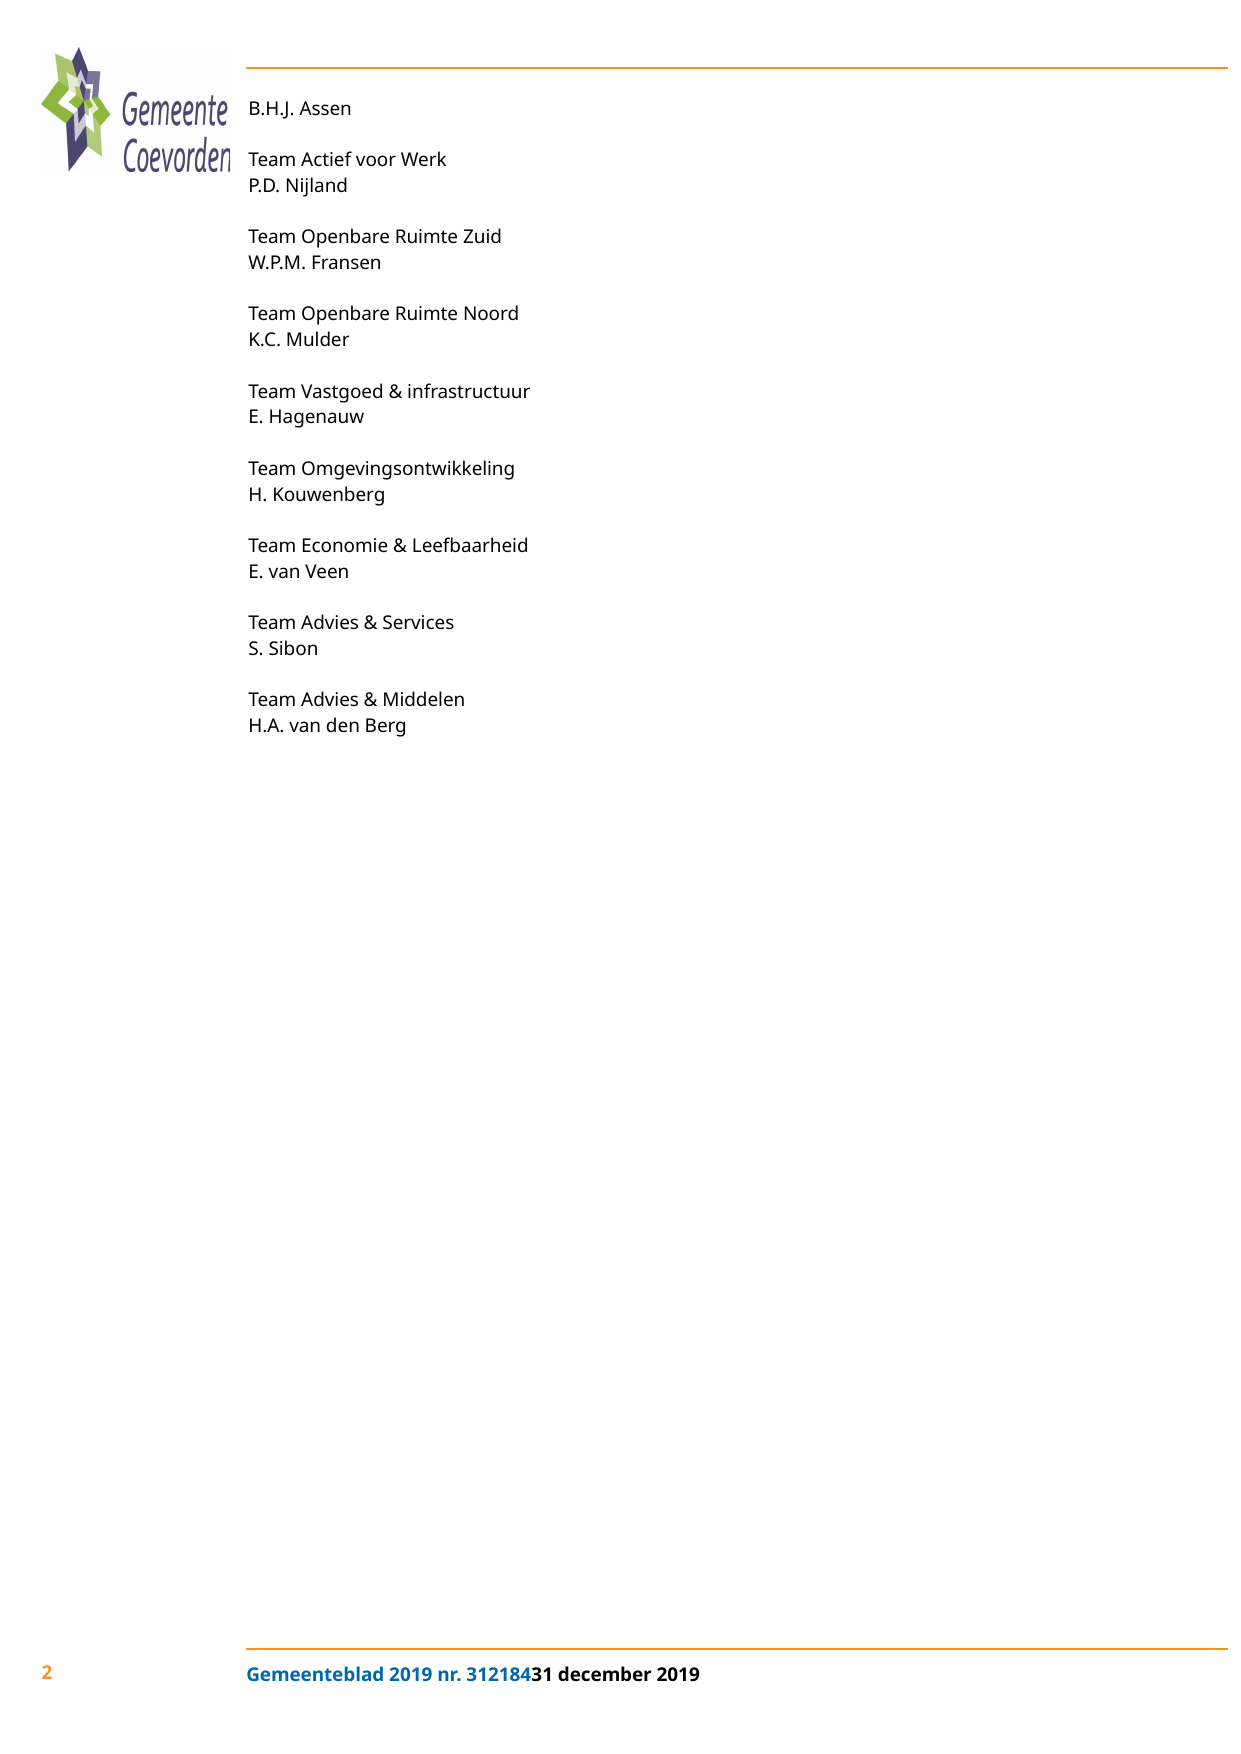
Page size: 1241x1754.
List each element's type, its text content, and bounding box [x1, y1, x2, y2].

text H.A. van den Berg [248, 712, 1152, 738]
text Team Openbare Ruimte Zuid [248, 223, 1152, 249]
text Team Openbare Ruimte Noord [248, 301, 1152, 326]
text Team Omgevingsontwikkeling [248, 455, 1152, 481]
text Team Advies & Services [248, 609, 1152, 635]
text Team Vastgoed & infrastructuur [248, 378, 1152, 403]
text Team Actief voor Werk [248, 146, 1152, 172]
text B.H.J. Assen [248, 95, 1152, 121]
text S. Sibon [248, 635, 1152, 661]
text P.D. Nijland [248, 172, 1152, 198]
text E. Hagenauw [248, 403, 1152, 429]
text H. Kouwenberg [248, 481, 1152, 506]
text K.C. Mulder [248, 326, 1152, 352]
text W.P.M. Fransen [248, 249, 1152, 275]
text E. van Veen [248, 558, 1152, 584]
picture [41, 47, 231, 172]
text Team Economie & Leefbaarheid [248, 532, 1152, 558]
text Team Advies & Middelen [248, 687, 1152, 712]
